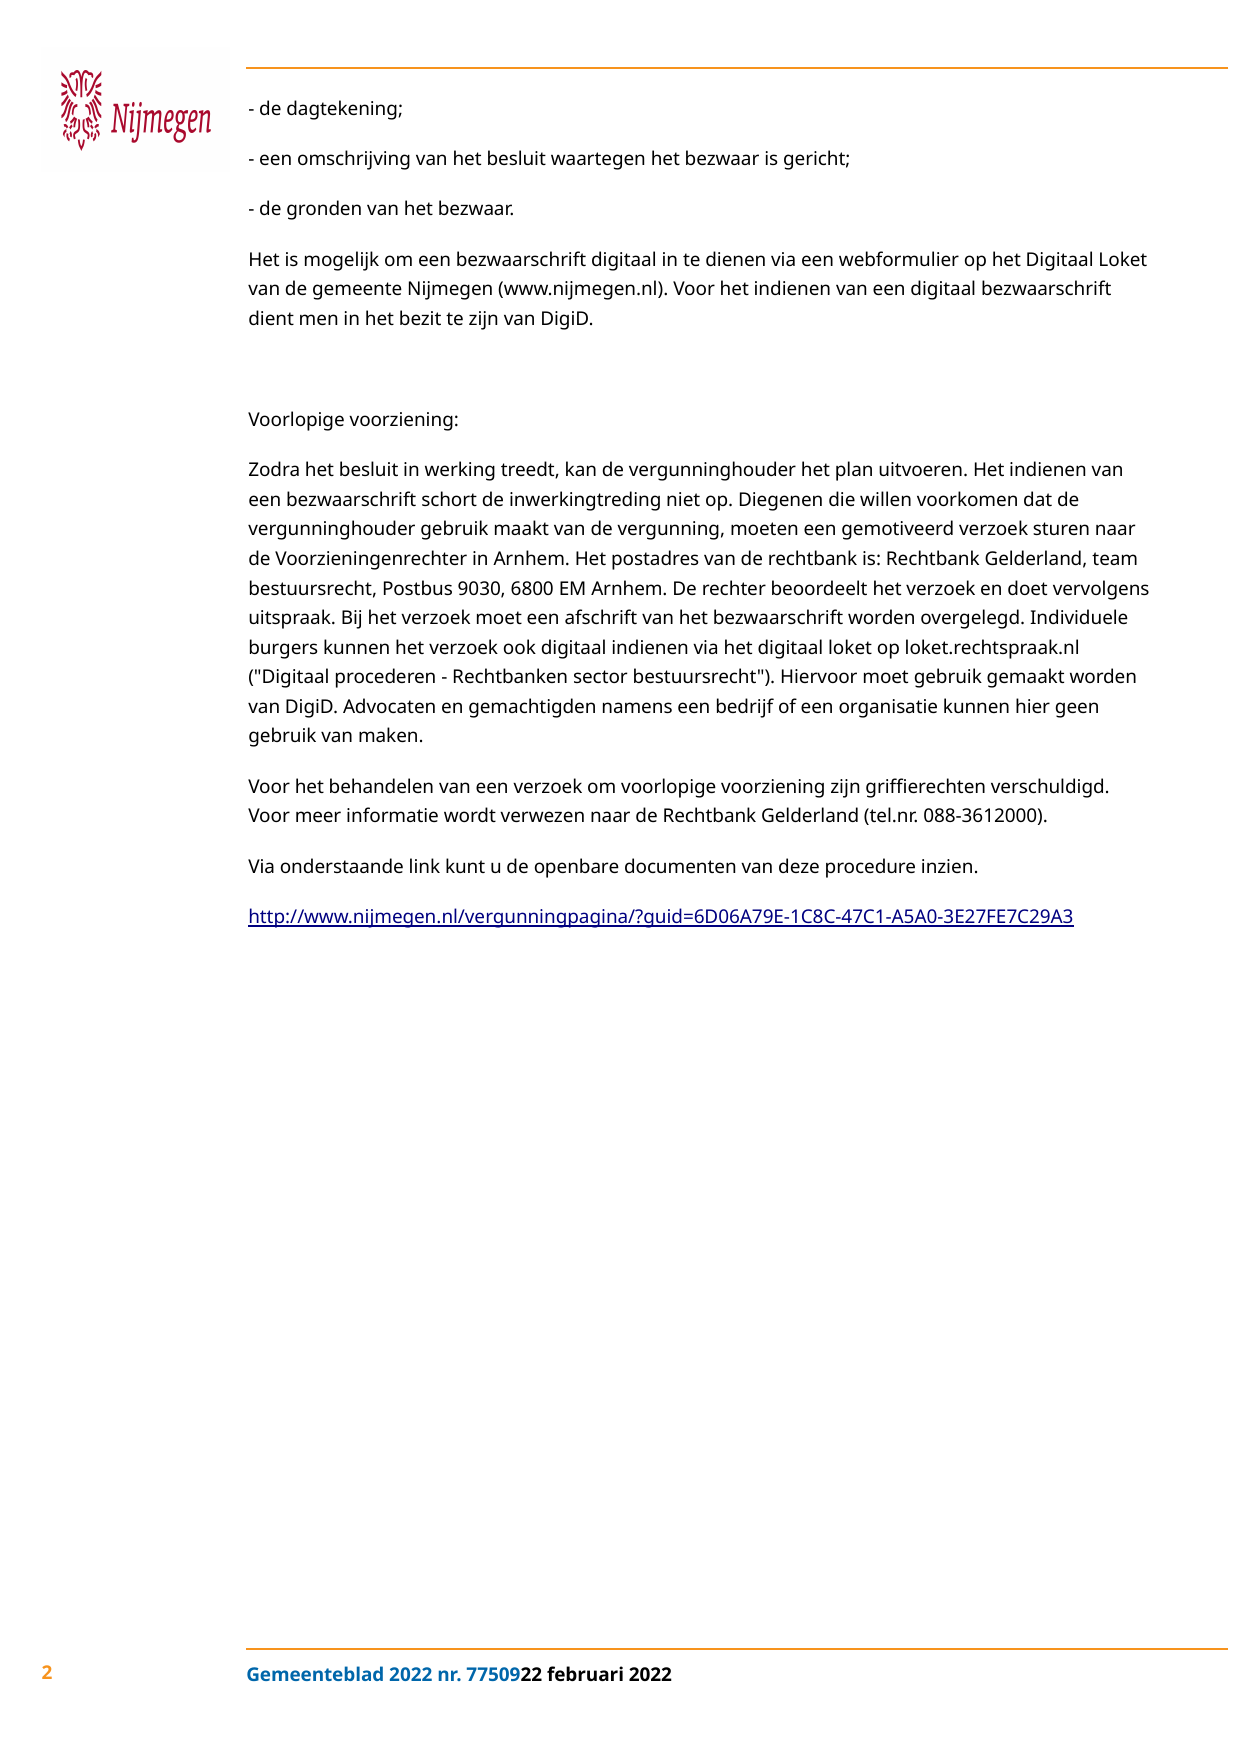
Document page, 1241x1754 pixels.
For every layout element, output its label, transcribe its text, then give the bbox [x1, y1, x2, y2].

text Het is mogelijk om een bezwaarschrift digitaal in te dienen via een webformulier op het Digitaal Loket van de gemeente Nijmegen (www.nijmegen.nl). Voor het indienen van een digitaal bezwaarschrift dient men in het bezit te zijn van DigiD. [248, 246, 1152, 331]
text - de gronden van het bezwaar. [248, 196, 1152, 221]
text Voorlopige voorziening: [248, 406, 1152, 432]
text Zodra het besluit in werking treedt, kan de vergunninghouder het plan uitvoeren. Het indienen van een bezwaarschrift schort de inwerkingtreding niet op. Diegenen die willen voorkomen dat de vergunninghouder gebruik maakt van de vergunning, moeten een gemotiveerd verzoek sturen naar de Voorzieningenrechter in Arnhem. Het postadres van de rechtbank is: Rechtbank Gelderland, team bestuursrecht, Postbus 9030, 6800 EM Arnhem. De rechter beoordeelt het verzoek en doet vervolgens uitspraak. Bij het verzoek moet een afschrift van het bezwaarschrift worden overgelegd. Individuele burgers kunnen het verzoek ook digitaal indienen via het digitaal loket op loket.rechtspraak.nl ("Digitaal procederen - Rechtbanken sector bestuursrecht"). Hiervoor moet gebruik gemaakt worden van DigiD. Advocaten en gemachtigden namens een bedrijf of een organisatie kunnen hier geen gebruik van maken. [248, 456, 1152, 748]
text Via onderstaande link kunt u de openbare documenten van deze procedure inzien. [248, 853, 1152, 879]
text http://www.nijmegen.nl/vergunningpagina/?guid=6D06A79E-1C8C-47C1-A5A0-3E27FE7C29A3 [248, 903, 1152, 929]
text - een omschrijving van het besluit waartegen het bezwaar is gericht; [248, 145, 1152, 171]
text - de dagtekening; [248, 95, 1152, 121]
picture [41, 47, 231, 172]
text Voor het behandelen van een verzoek om voorlopige voorziening zijn griffierechten verschuldigd. Voor meer informatie wordt verwezen naar de Rechtbank Gelderland (tel.nr. 088-3612000). [248, 773, 1152, 828]
